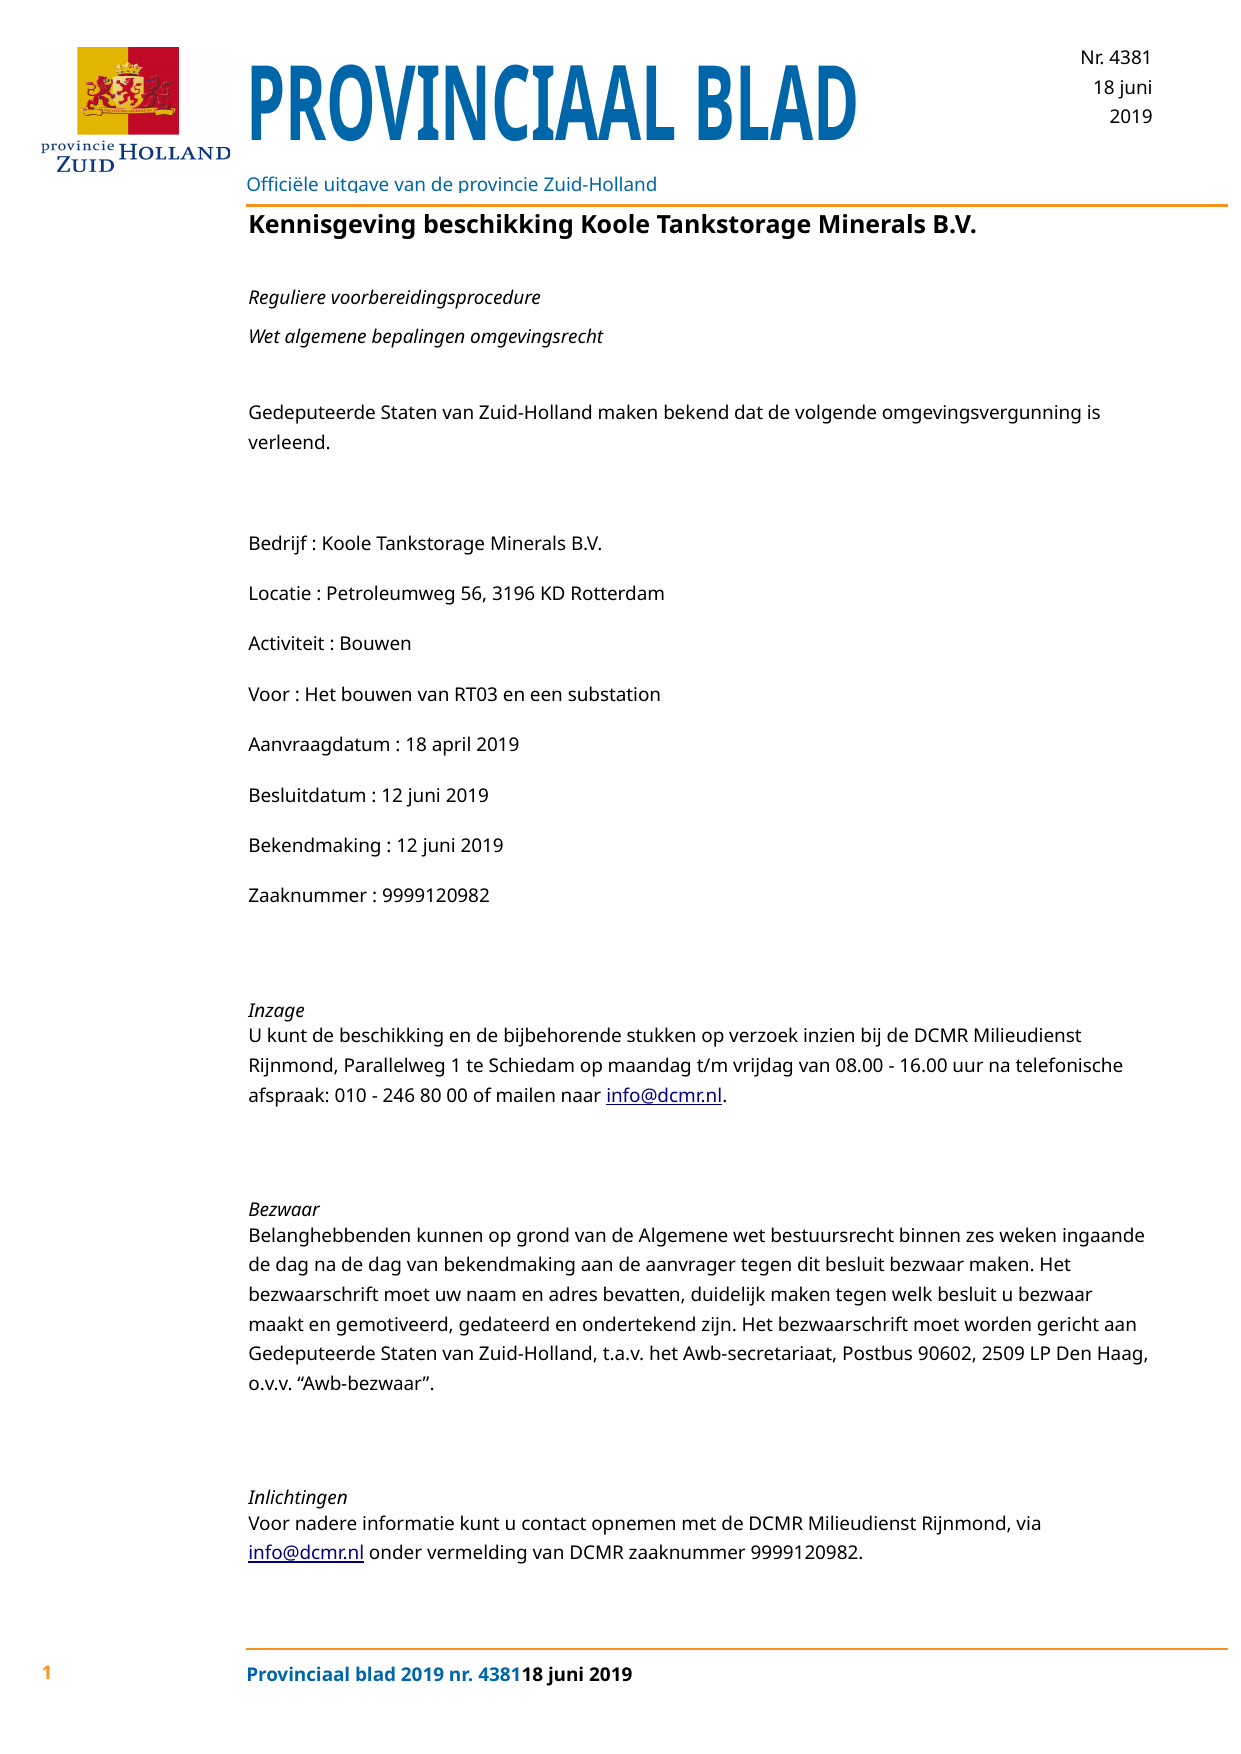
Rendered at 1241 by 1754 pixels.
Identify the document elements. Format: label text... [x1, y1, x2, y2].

text U kunt de beschikking en de bijbehorende stukken op verzoek inzien bij de DCMR Milieudienst Rijnmond, Parallelweg 1 te Schiedam op maandag t/m vrijdag van 08.00 - 16.00 uur na telefonische afspraak: 010 - 246 80 00 of mailen naar info@dcmr.nl. [248, 1023, 1152, 1108]
text Belanghebbenden kunnen op grond van de Algemene wet bestuursrecht binnen zes weken ingaande de dag na de dag van bekendmaking aan de aanvrager tegen dit besluit bezwaar maken. Het bezwaarschrift moet uw naam en adres bevatten, duidelijk maken tegen welk besluit u bezwaar maakt en gemotiveerd, gedateerd en ondertekend zijn. Het bezwaarschrift moet worden gericht aan Gedeputeerde Staten van Zuid-Holland, t.a.v. het Awb-secretariaat, Postbus 90602, 2509 LP Den Haag, o.v.v. “Awb-bezwaar”. [248, 1222, 1152, 1396]
text Wet algemene bepalingen omgevingsrecht [248, 323, 1152, 349]
text Locatie : Petroleumweg 56, 3196 KD Rotterdam [248, 580, 1152, 606]
text Aanvraagdatum : 18 april 2019 [248, 731, 1152, 757]
text Zaaknummer : 9999120982 [248, 883, 1152, 908]
picture [41, 47, 231, 172]
text Reguliere voorbereidingsprocedure [248, 284, 1152, 309]
text Inzage [248, 997, 1152, 1023]
text Bekendmaking : 12 juni 2019 [248, 832, 1152, 858]
text Bezwaar [248, 1196, 1152, 1222]
text Voor nadere informatie kunt u contact opnemen met de DCMR Milieudienst Rijnmond, via info@dcmr.nl onder vermelding van DCMR zaaknummer 9999120982. [248, 1510, 1152, 1565]
text Activiteit : Bouwen [248, 631, 1152, 656]
text Besluitdatum : 12 juni 2019 [248, 782, 1152, 807]
text Kennisgeving beschikking Koole Tankstorage Minerals B.V. [248, 207, 1152, 241]
text Bedrijf : Koole Tankstorage Minerals B.V. [248, 530, 1152, 555]
text Inlichtingen [248, 1484, 1152, 1510]
text Gedeputeerde Staten van Zuid-Holland maken bekend dat de volgende omgevingsvergunning is verleend. [248, 399, 1152, 454]
text Voor : Het bouwen van RT03 en een substation [248, 681, 1152, 707]
